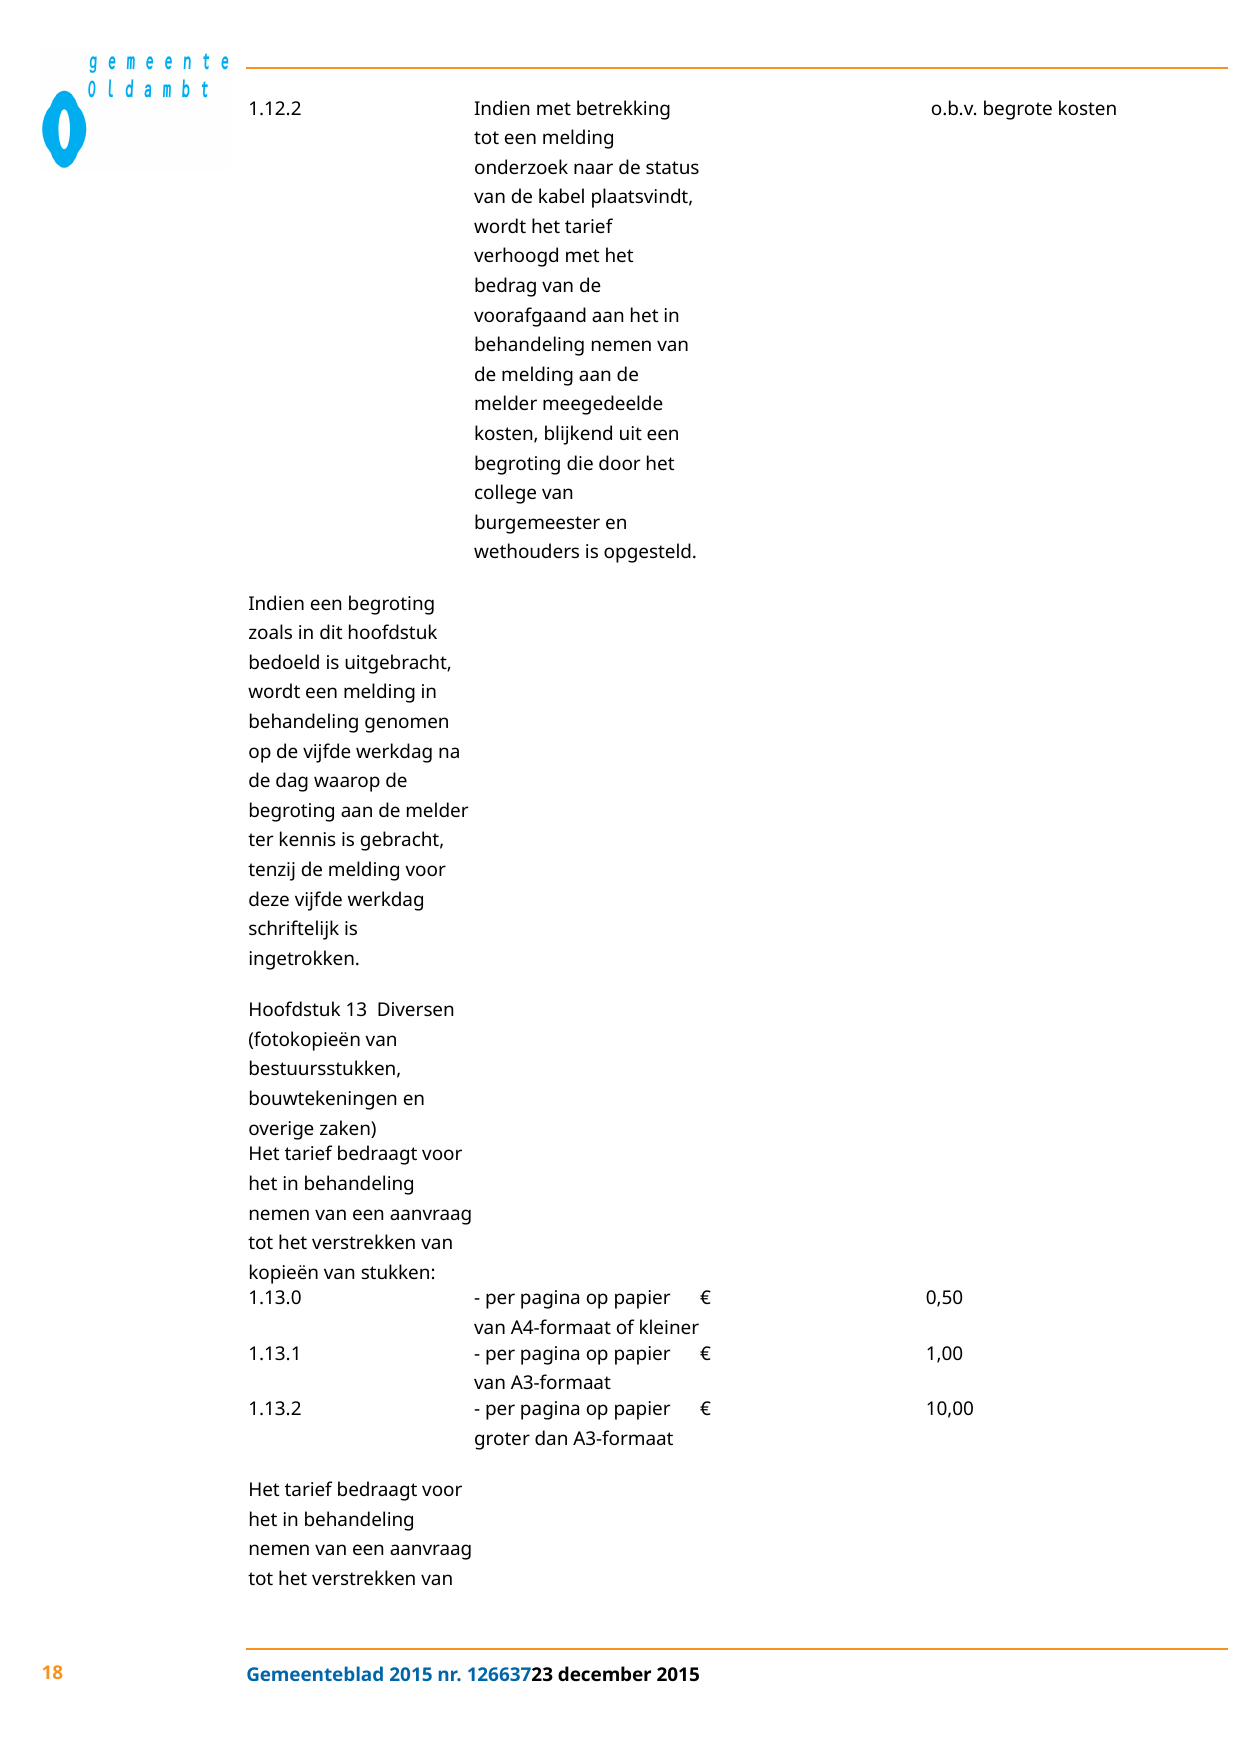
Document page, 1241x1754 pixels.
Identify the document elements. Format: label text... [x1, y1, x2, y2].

table_cell [248, 1451, 474, 1476]
table_cell Indien een begroting zoals in dit hoofdstuk bedoeld is uitgebracht, wordt een melding in behandeling genomen op de vijfde werkdag na de dag waarop de begroting aan de melder ter kennis is gebracht, tenzij de melding voor deze vijfde werkdag schriftelijk is ingetrokken. [248, 590, 474, 971]
table_cell [926, 1451, 1152, 1476]
table_cell Indien met betrekking tot een melding onderzoek naar de status van de kabel plaatsvindt, wordt het tarief verhoogd met het bedrag van de voorafgaand aan het in behandeling nemen van de melding aan de melder meegedeelde kosten, blijkend uit een begroting die door het college van burgemeester en wethouders is opgesteld. [474, 95, 700, 564]
table_cell o.b.v. begrote kosten [926, 95, 1152, 564]
table_cell € [700, 1285, 926, 1340]
table_cell [474, 1451, 700, 1476]
table_cell 1.13.1 [248, 1340, 474, 1395]
table_cell Het tarief bedraagt voor het in behandeling nemen van een aanvraag tot het verstrekken van [248, 1476, 474, 1591]
table_cell 1.12.2 [248, 95, 474, 564]
table_cell [700, 564, 926, 590]
picture [41, 47, 231, 172]
table_cell [700, 1141, 926, 1284]
table_cell [248, 564, 474, 590]
table_cell [474, 971, 700, 996]
table_cell [926, 971, 1152, 996]
table_cell [700, 971, 926, 996]
table_cell 10,00 [926, 1395, 1152, 1451]
table_cell [248, 971, 474, 996]
table_cell [474, 590, 700, 971]
table_cell 1.13.0 [248, 1285, 474, 1340]
table_cell [926, 564, 1152, 590]
table_cell 0,50 [926, 1285, 1152, 1340]
table_cell [700, 95, 926, 564]
table_cell [700, 1451, 926, 1476]
table_cell € [700, 1395, 926, 1451]
table_cell 1.13.2 [248, 1395, 474, 1451]
table_cell - per pagina op papier groter dan A3-formaat [474, 1395, 700, 1451]
table_cell [700, 1476, 926, 1591]
table_cell 1,00 [926, 1340, 1152, 1395]
table_cell [474, 1141, 700, 1284]
table_cell [700, 590, 926, 971]
table_cell [474, 564, 700, 590]
table_cell - per pagina op papier van A3-formaat [474, 1340, 700, 1395]
table_cell Hoofdstuk 13 Diversen (fotokopieën van bestuursstukken, bouwtekeningen en overige zaken) [248, 996, 474, 1141]
table_cell - per pagina op papier van A4-formaat of kleiner [474, 1285, 700, 1340]
table_cell [474, 1476, 700, 1591]
table_cell Het tarief bedraagt voor het in behandeling nemen van een aanvraag tot het verstrekken van kopieën van stukken: [248, 1141, 474, 1284]
table_cell € [700, 1340, 926, 1395]
